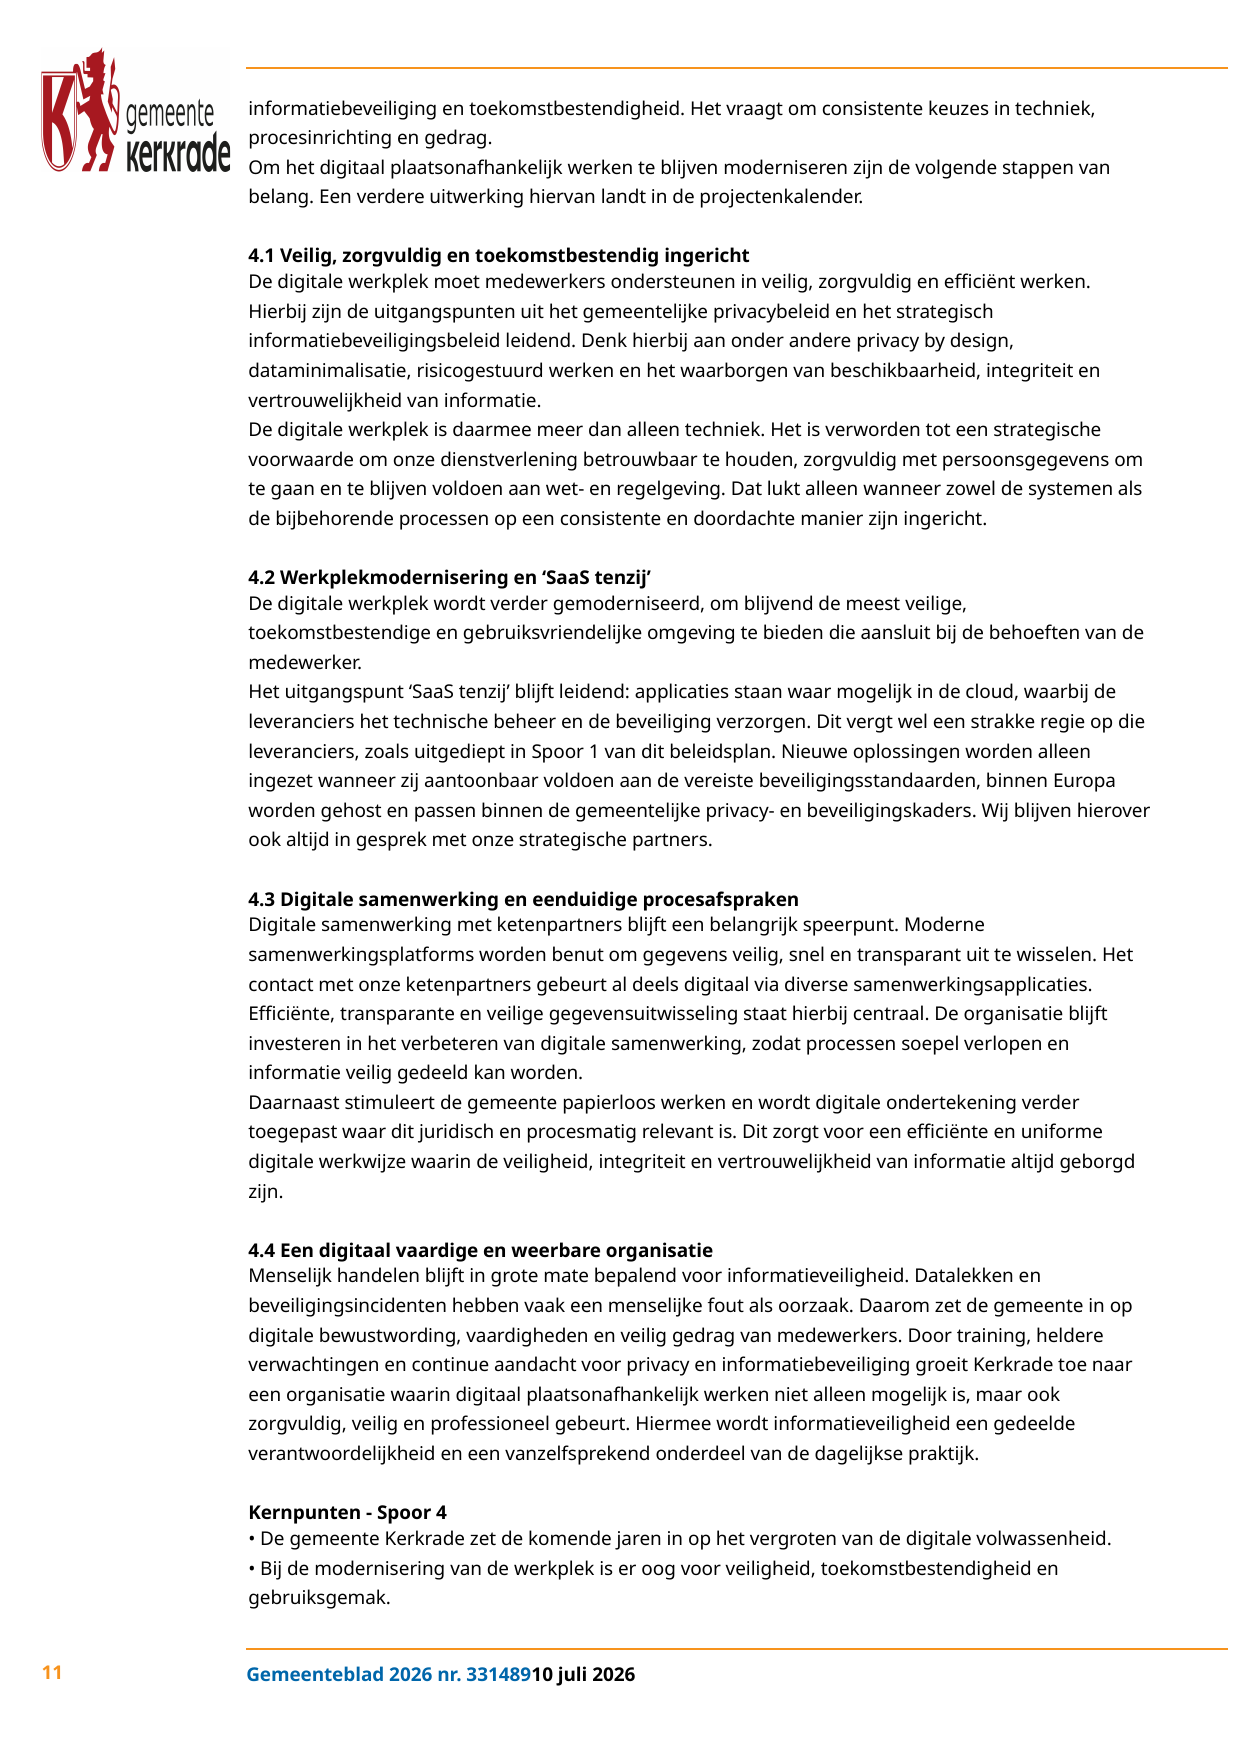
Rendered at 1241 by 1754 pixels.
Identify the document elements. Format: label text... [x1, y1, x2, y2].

text De digitale werkplek moet medewerkers ondersteunen in veilig, zorgvuldig en efficiënt werken. Hierbij zijn de uitgangspunten uit het gemeentelijke privacybeleid en het strategisch informatiebeveiligingsbeleid leidend. Denk hierbij aan onder andere privacy by design, dataminimalisatie, risicogestuurd werken en het waarborgen van beschikbaarheid, integriteit en vertrouwelijkheid van informatie. [248, 268, 1152, 412]
text Menselijk handelen blijft in grote mate bepalend voor informatieveiligheid. Datalekken en beveiligingsincidenten hebben vaak een menselijke fout als oorzaak. Daarom zet de gemeente in op digitale bewustwording, vaardigheden en veilig gedrag van medewerkers. Door training, heldere verwachtingen en continue aandacht voor privacy en informatiebeveiliging groeit Kerkrade toe naar een organisatie waarin digitaal plaatsonafhankelijk werken niet alleen mogelijk is, maar ook zorgvuldig, veilig en professioneel gebeurt. Hiermee wordt informatieveiligheid een gedeelde verantwoordelijkheid en een vanzelfsprekend onderdeel van de dagelijkse praktijk. [248, 1263, 1152, 1466]
text 4.3 Digitale samenwerking en eenduidige procesafspraken [248, 886, 1152, 912]
text 4.2 Werkplekmodernisering en ‘SaaS tenzij’ [248, 564, 1152, 590]
text Kernpunten - Spoor 4 [248, 1499, 1152, 1525]
text Daarnaast stimuleert de gemeente papierloos werken en wordt digitale ondertekening verder toegepast waar dit juridisch en procesmatig relevant is. Dit zorgt voor een efficiënte en uniforme digitale werkwijze waarin de veiligheid, integriteit en vertrouwelijkheid van informatie altijd geborgd zijn. [248, 1089, 1152, 1203]
picture [41, 47, 231, 172]
text informatiebeveiliging en toekomstbestendigheid. Het vraagt om consistente keuzes in techniek, procesinrichting en gedrag. [248, 95, 1152, 150]
text Het uitgangspunt ‘SaaS tenzij’ blijft leidend: applicaties staan waar mogelijk in de cloud, waarbij de leveranciers het technische beheer en de beveiliging verzorgen. Dit vergt wel een strakke regie op die leveranciers, zoals uitgediept in Spoor 1 van dit beleidsplan. Nieuwe oplossingen worden alleen ingezet wanneer zij aantoonbaar voldoen aan de vereiste beveiligingsstandaarden, binnen Europa worden gehost en passen binnen de gemeentelijke privacy- en beveiligingskaders. Wij blijven hierover ook altijd in gesprek met onze strategische partners. [248, 679, 1152, 852]
text Digitale samenwerking met ketenpartners blijft een belangrijk speerpunt. Moderne samenwerkingsplatforms worden benut om gegevens veilig, snel en transparant uit te wisselen. Het contact met onze ketenpartners gebeurt al deels digitaal via diverse samenwerkingsapplicaties. Efficiënte, transparante en veilige gegevensuitwisseling staat hierbij centraal. De organisatie blijft investeren in het verbeteren van digitale samenwerking, zodat processen soepel verlopen en informatie veilig gedeeld kan worden. [248, 912, 1152, 1085]
text De digitale werkplek is daarmee meer dan alleen techniek. Het is verworden tot een strategische voorwaarde om onze dienstverlening betrouwbaar te houden, zorgvuldig met persoonsgegevens om te gaan en te blijven voldoen aan wet‑ en regelgeving. Dat lukt alleen wanneer zowel de systemen als de bijbehorende processen op een consistente en doordachte manier zijn ingericht. [248, 416, 1152, 531]
text 4.4 Een digitaal vaardige en weerbare organisatie [248, 1237, 1152, 1263]
text 4.1 Veilig, zorgvuldig en toekomstbestendig ingericht [248, 243, 1152, 268]
text Om het digitaal plaatsonafhankelijk werken te blijven moderniseren zijn de volgende stappen van belang. Een verdere uitwerking hiervan landt in de projectenkalender. [248, 154, 1152, 209]
text • Bij de modernisering van de werkplek is er oog voor veiligheid, toekomstbestendigheid en gebruiksgemak. [248, 1555, 1152, 1610]
text • De gemeente Kerkrade zet de komende jaren in op het vergroten van de digitale volwassenheid. [248, 1525, 1152, 1551]
text De digitale werkplek wordt verder gemoderniseerd, om blijvend de meest veilige, toekomstbestendige en gebruiksvriendelijke omgeving te bieden die aansluit bij de behoeften van de medewerker. [248, 590, 1152, 675]
